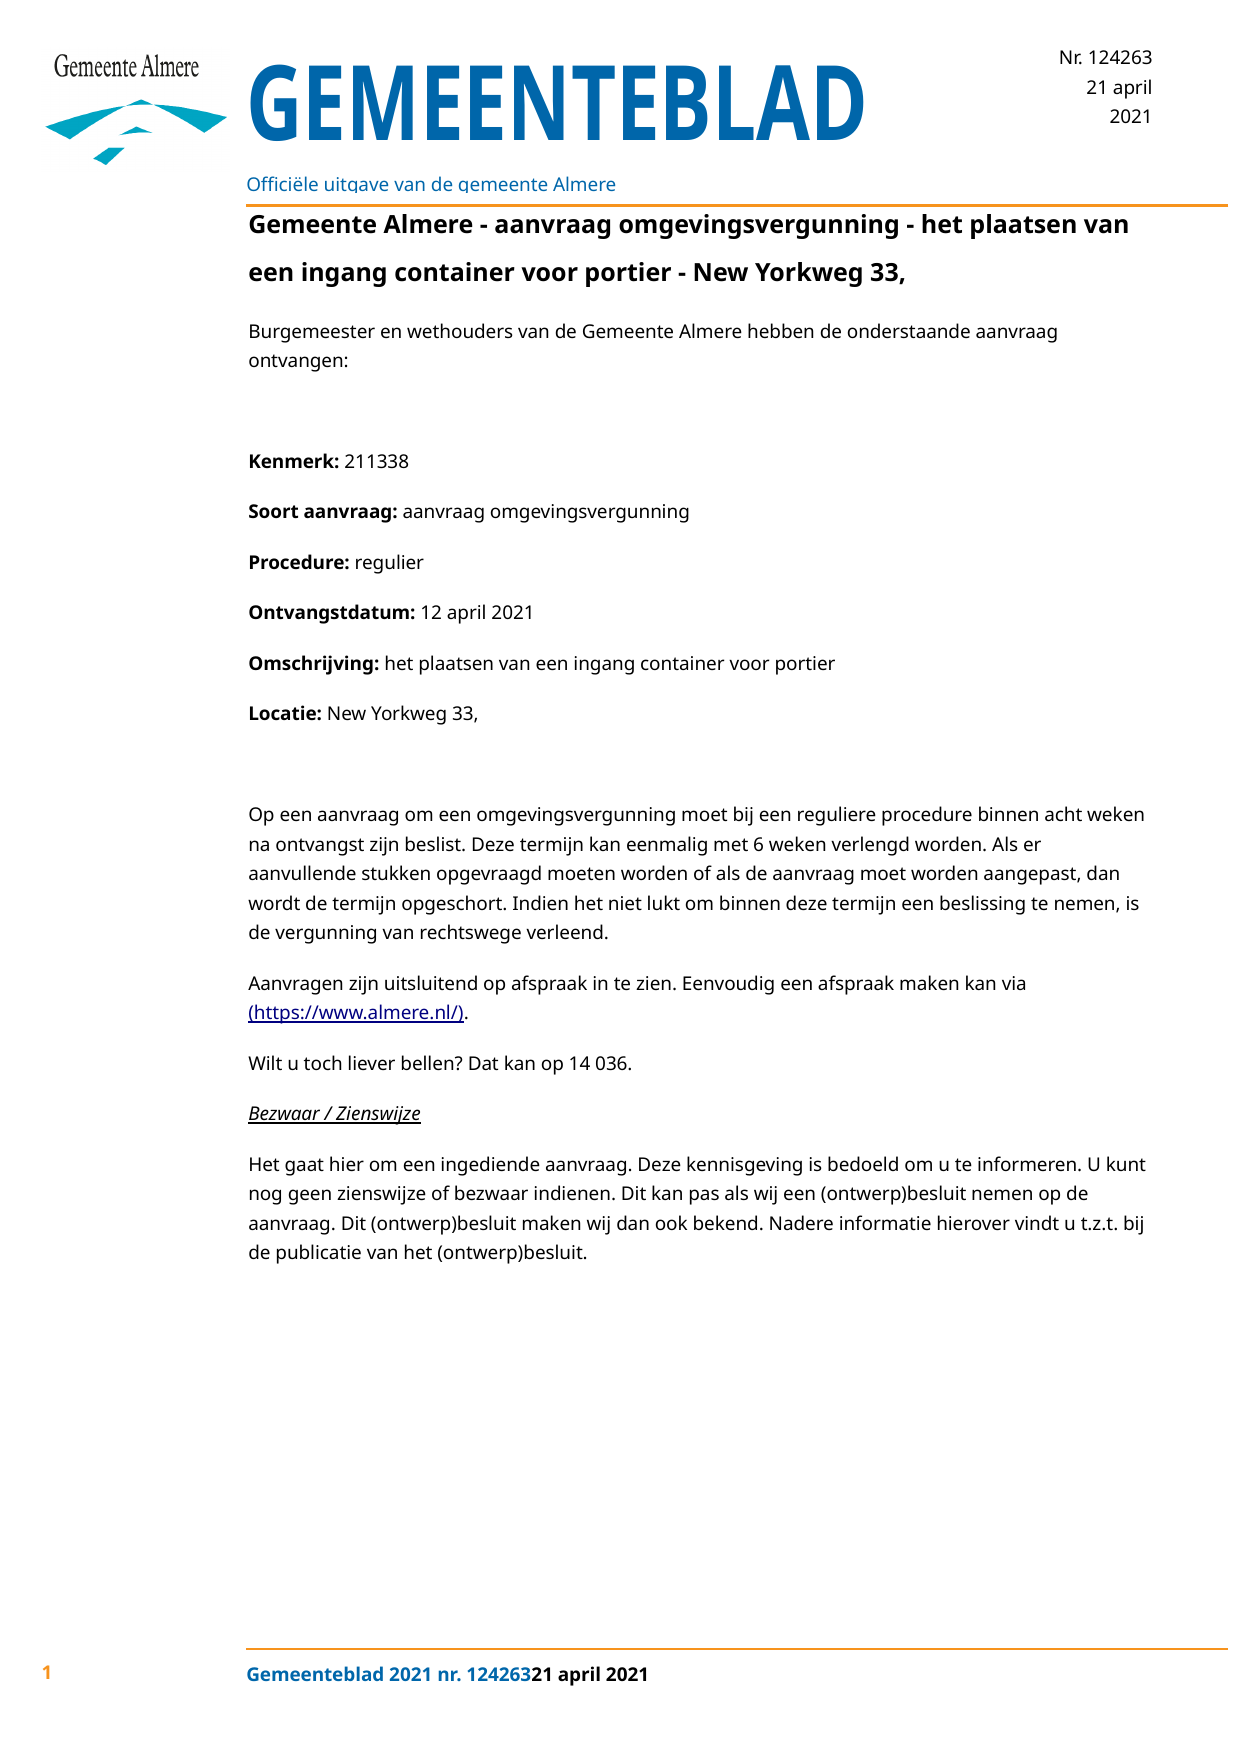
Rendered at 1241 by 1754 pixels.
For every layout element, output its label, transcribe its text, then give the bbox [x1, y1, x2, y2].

text Bezwaar / Zienswijze [248, 1100, 1152, 1126]
text Locatie: New Yorkweg 33, [248, 700, 1152, 726]
text Wilt u toch liever bellen? Dat kan op 14 036. [248, 1050, 1152, 1076]
text Ontvangstdatum: 12 april 2021 [248, 599, 1152, 625]
text Op een aanvraag om een omgevingsvergunning moet bij een reguliere procedure binnen acht weken na ontvangst zijn beslist. Deze termijn kan eenmalig met 6 weken verlengd worden. Als er aanvullende stukken opgevraagd moeten worden of als de aanvraag moet worden aangepast, dan wordt de termijn opgeschort. Indien het niet lukt om binnen deze termijn een beslissing te nemen, is de vergunning van rechtswege verleend. [248, 801, 1152, 945]
text Omschrijving: het plaatsen van een ingang container voor portier [248, 650, 1152, 676]
text Aanvragen zijn uitsluitend op afspraak in te zien. Eenvoudig een afspraak maken kan via (https://www.almere.nl/). [248, 970, 1152, 1025]
text Procedure: regulier [248, 549, 1152, 575]
text Burgemeester en wethouders van de Gemeente Almere hebben de onderstaande aanvraag ontvangen: [248, 318, 1152, 373]
text Het gaat hier om een ingediende aanvraag. Deze kennisgeving is bedoeld om u te informeren. U kunt nog geen zienswijze of bezwaar indienen. Dit kan pas als wij een (ontwerp)besluit nemen op de aanvraag. Dit (ontwerp)besluit maken wij dan ook bekend. Nadere informatie hierover vindt u t.z.t. bij de publicatie van het (ontwerp)besluit. [248, 1151, 1152, 1265]
text Soort aanvraag: aanvraag omgevingsvergunning [248, 499, 1152, 524]
text Kenmerk: 211338 [248, 448, 1152, 474]
picture [41, 47, 231, 172]
text Gemeente Almere - aanvraag omgevingsvergunning - het plaatsen van een ingang container voor portier - New Yorkweg 33, [248, 207, 1152, 288]
